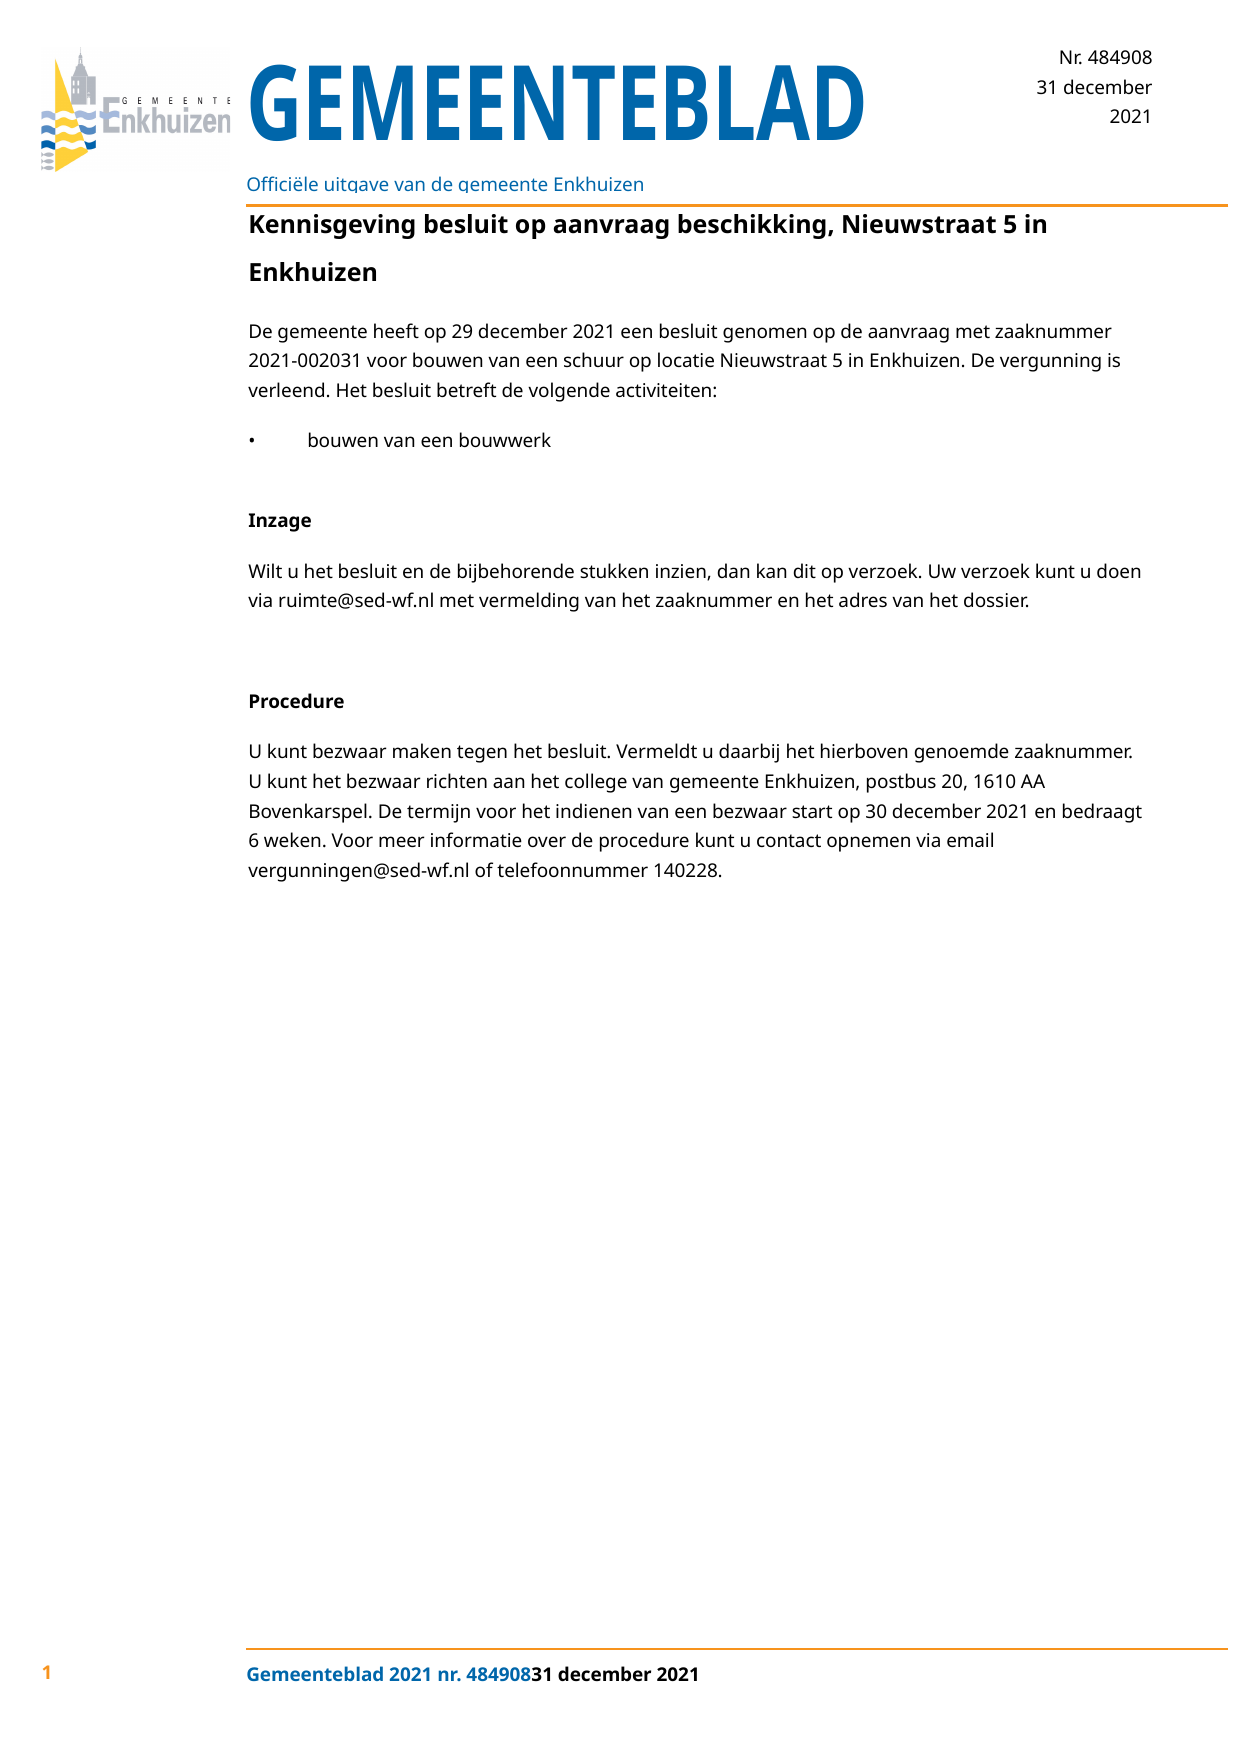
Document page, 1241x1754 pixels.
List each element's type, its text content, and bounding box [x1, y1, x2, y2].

text Procedure [248, 688, 1152, 714]
text De gemeente heeft op 29 december 2021 een besluit genomen op de aanvraag met zaaknummer 2021-002031 voor bouwen van een schuur op locatie Nieuwstraat 5 in Enkhuizen. De vergunning is verleend. Het besluit betreft de volgende activiteiten: [248, 318, 1152, 403]
text Inzage [248, 507, 1152, 533]
picture [41, 47, 231, 172]
list bouwen van een bouwwerk [248, 427, 1152, 453]
text Kennisgeving besluit op aanvraag beschikking, Nieuwstraat 5 in Enkhuizen [248, 207, 1152, 288]
text Wilt u het besluit en de bijbehorende stukken inzien, dan kan dit op verzoek. Uw verzoek kunt u doen via ruimte@sed-wf.nl met vermelding van het zaaknummer en het adres van het dossier. [248, 558, 1152, 613]
text U kunt bezwaar maken tegen het besluit. Vermeldt u daarbij het hierboven genoemde zaaknummer. U kunt het bezwaar richten aan het college van gemeente Enkhuizen, postbus 20, 1610 AA Bovenkarspel. De termijn voor het indienen van een bezwaar start op 30 december 2021 en bedraagt 6 weken. Voor meer informatie over de procedure kunt u contact opnemen via email vergunningen@sed-wf.nl of telefoonnummer 140228. [248, 739, 1152, 883]
